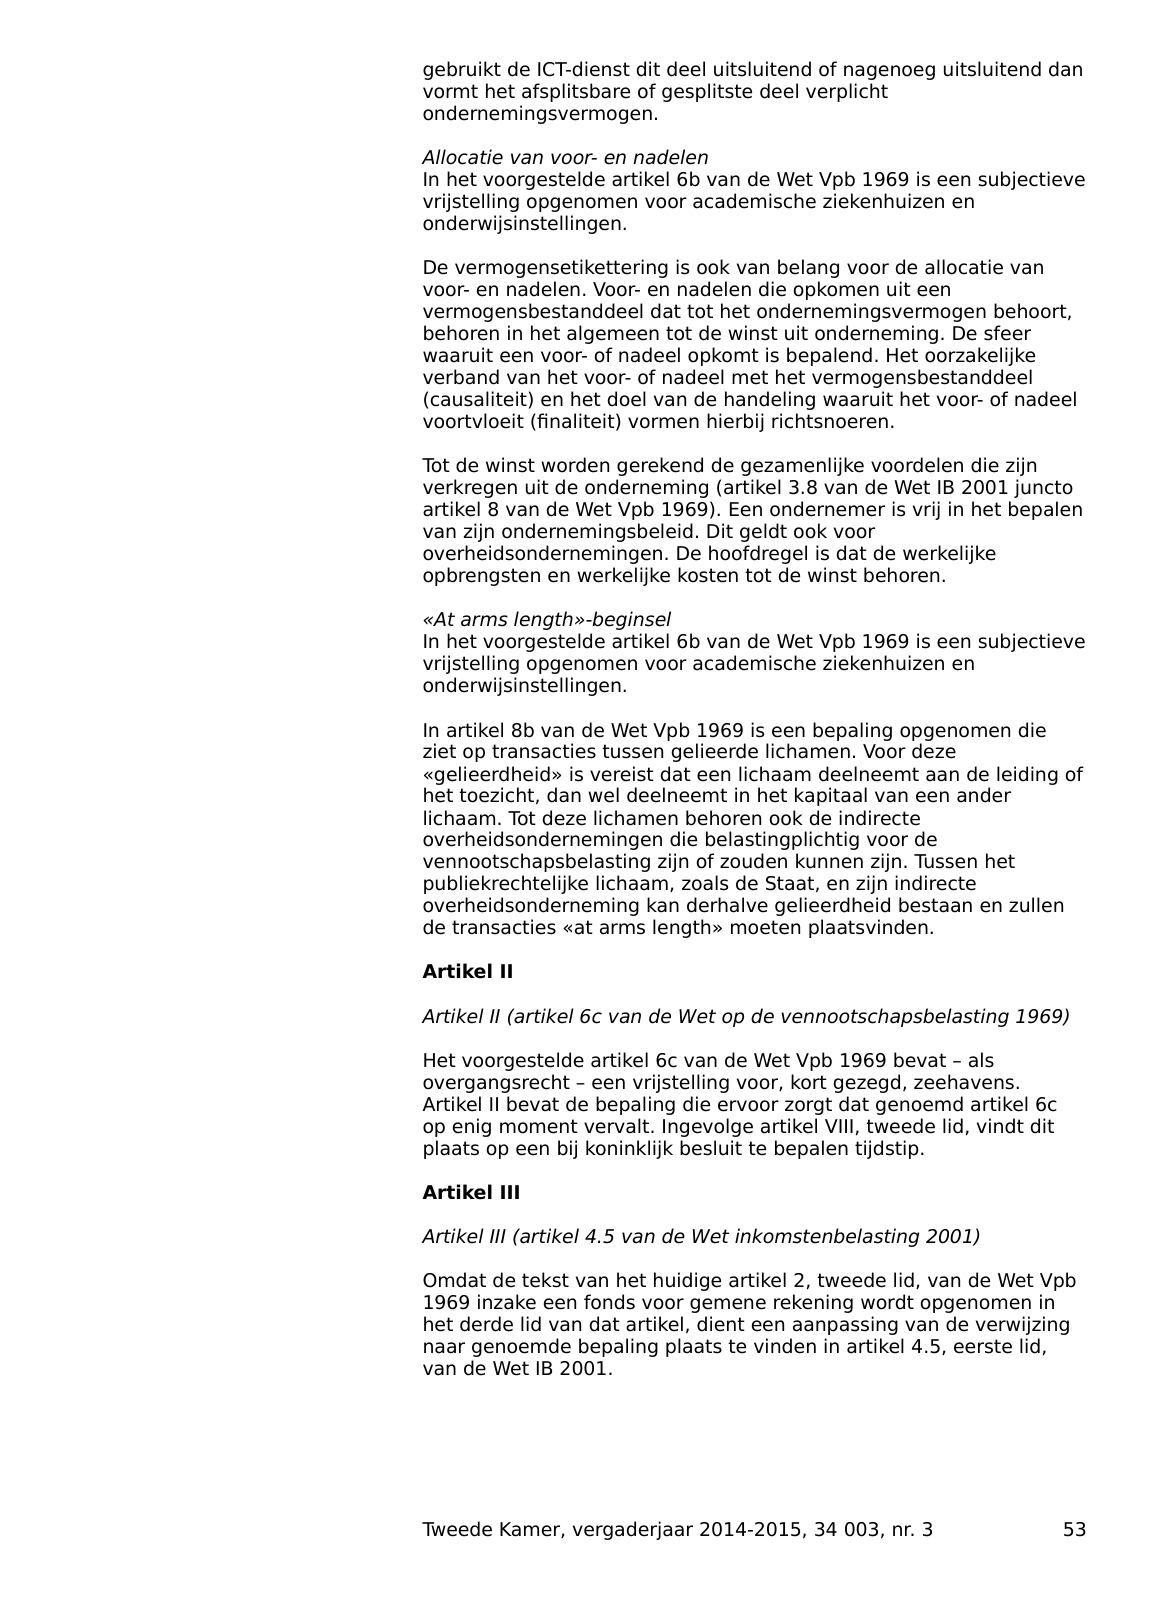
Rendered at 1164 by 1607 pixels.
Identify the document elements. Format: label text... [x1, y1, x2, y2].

text Omdat de tekst van het huidige artikel 2, tweede lid, van de Wet Vpb 1969 inzake een fonds voor gemene rekening wordt opgenomen in het derde lid van dat artikel, dient een aanpassing van de verwijzing naar genoemde bepaling plaats te vinden in artikel 4.5, eerste lid, van de Wet IB 2001. [422, 1270, 1087, 1380]
subtitle Allocatie van voor- en nadelen [422, 147, 1087, 169]
subtitle Artikel II [422, 961, 1087, 983]
text In het voorgestelde artikel 6b van de Wet Vpb 1969 is een subjectieve vrijstelling opgenomen voor academische ziekenhuizen en onderwijsinstellingen. [422, 631, 1087, 697]
text gebruikt de ICT-dienst dit deel uitsluitend of nagenoeg uitsluitend dan vormt het afsplitsbare of gesplitste deel verplicht ondernemingsvermogen. [422, 59, 1087, 125]
text Tot de winst worden gerekend de gezamenlijke voordelen die zijn verkregen uit de onderneming (artikel 3.8 van de Wet IB 2001 juncto artikel 8 van de Wet Vpb 1969). Een ondernemer is vrij in het bepalen van zijn ondernemingsbeleid. Dit geldt ook voor overheidsondernemingen. De hoofdregel is dat de werkelijke opbrengsten en werkelijke kosten tot de winst behoren. [422, 455, 1087, 587]
text Het voorgestelde artikel 6c van de Wet Vpb 1969 bevat – als overgangsrecht – een vrijstelling voor, kort gezegd, zeehavens. Artikel II bevat de bepaling die ervoor zorgt dat genoemd artikel 6c op enig moment vervalt. Ingevolge artikel VIII, tweede lid, vindt dit plaats op een bij koninklijk besluit te bepalen tijdstip. [422, 1050, 1087, 1160]
subtitle «At arms length»-beginsel [422, 609, 1087, 631]
subtitle Artikel III [422, 1182, 1087, 1204]
text De vermogensetikettering is ook van belang voor de allocatie van voor- en nadelen. Voor- en nadelen die opkomen uit een vermogensbestanddeel dat tot het ondernemingsvermogen behoort, behoren in het algemeen tot de winst uit onderneming. De sfeer waaruit een voor- of nadeel opkomt is bepalend. Het oorzakelijke verband van het voor- of nadeel met het vermogensbestanddeel (causaliteit) en het doel van de handeling waaruit het voor- of nadeel voortvloeit (finaliteit) vormen hierbij richtsnoeren. [422, 257, 1087, 433]
subtitle Artikel II (artikel 6c van de Wet op de vennootschapsbelasting 1969) [422, 1006, 1087, 1028]
text In artikel 8b van de Wet Vpb 1969 is een bepaling opgenomen die ziet op transacties tussen gelieerde lichamen. Voor deze «gelieerdheid» is vereist dat een lichaam deelneemt aan de leiding of het toezicht, dan wel deelneemt in het kapitaal van een ander lichaam. Tot deze lichamen behoren ook de indirecte overheidsondernemingen die belastingplichtig voor de vennootschapsbelasting zijn of zouden kunnen zijn. Tussen het publiekrechtelijke lichaam, zoals de Staat, en zijn indirecte overheidsonderneming kan derhalve gelieerdheid bestaan en zullen de transacties «at arms length» moeten plaatsvinden. [422, 719, 1087, 939]
subtitle Artikel III (artikel 4.5 van de Wet inkomstenbelasting 2001) [422, 1226, 1087, 1248]
text In het voorgestelde artikel 6b van de Wet Vpb 1969 is een subjectieve vrijstelling opgenomen voor academische ziekenhuizen en onderwijsinstellingen. [422, 169, 1087, 235]
